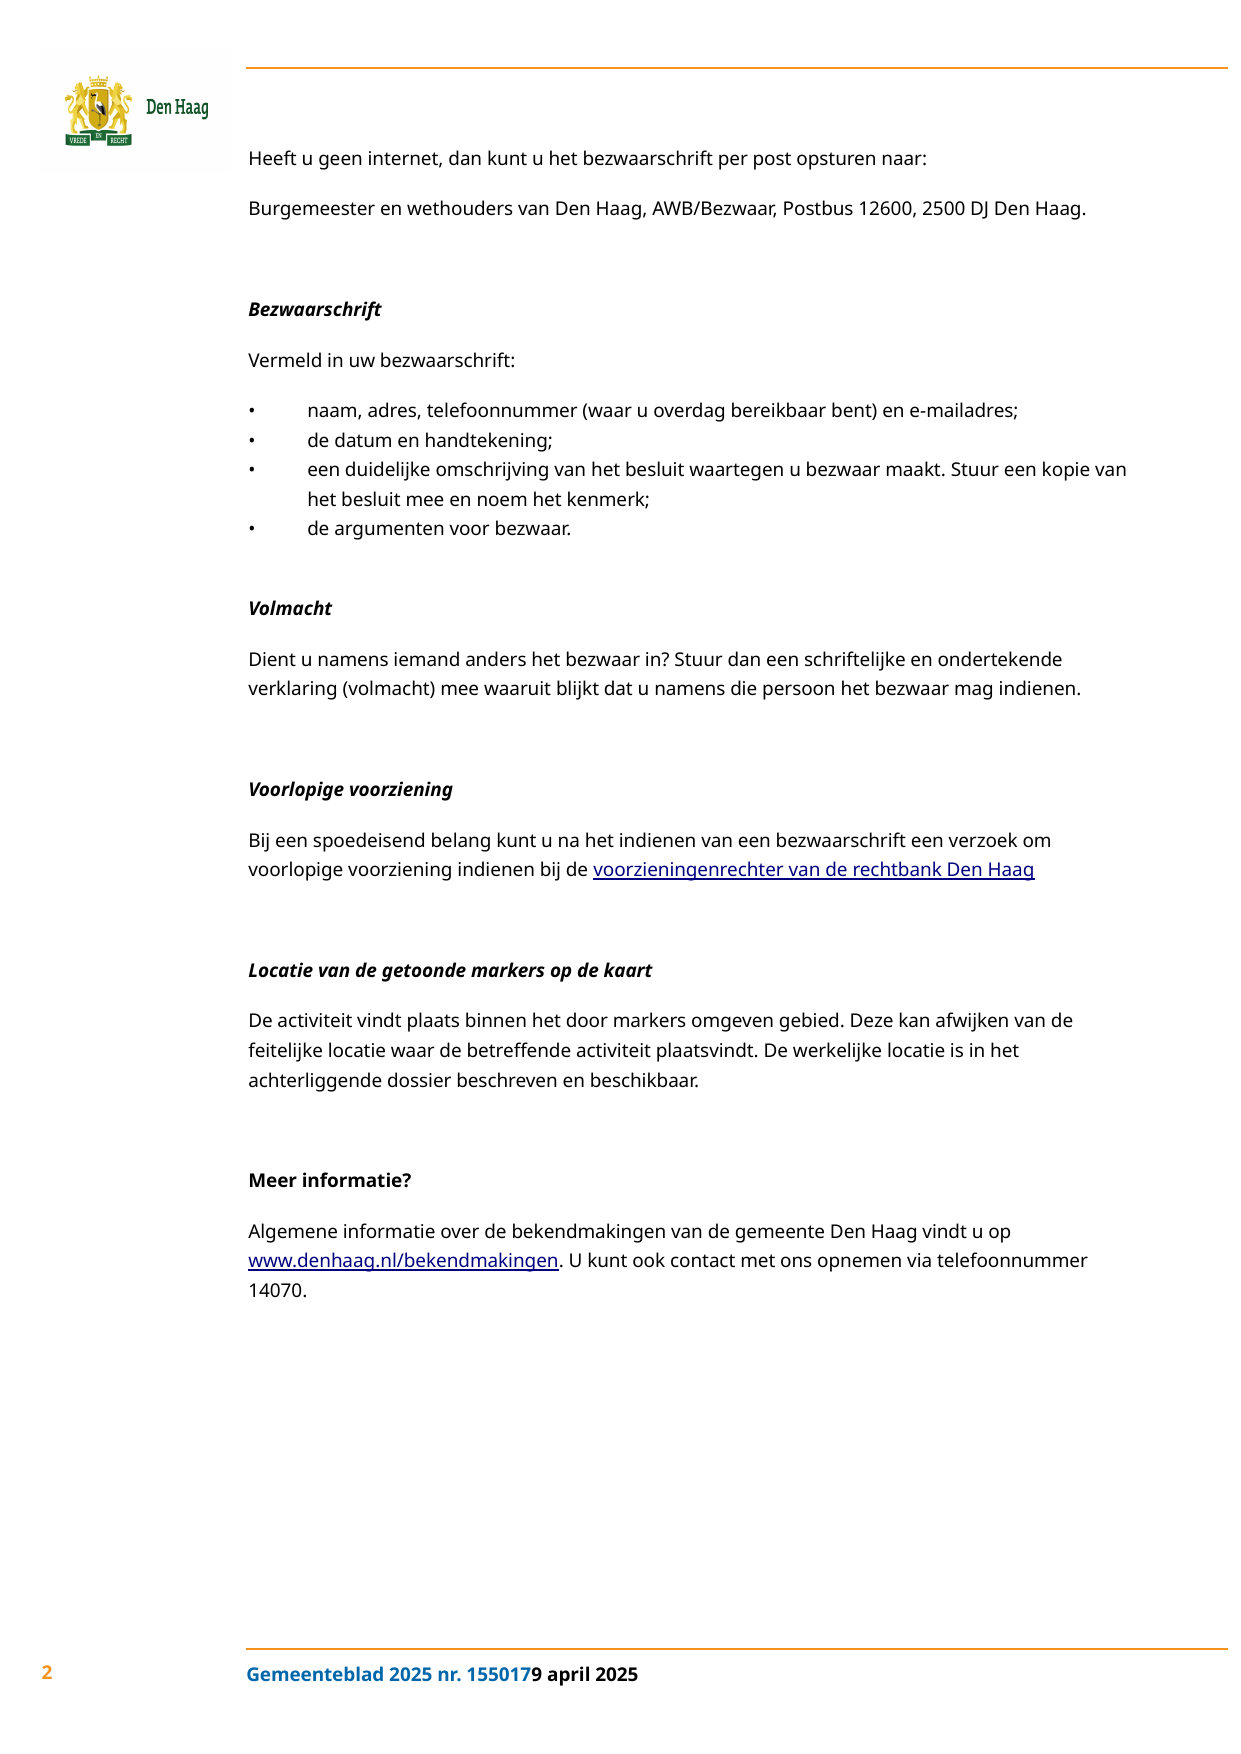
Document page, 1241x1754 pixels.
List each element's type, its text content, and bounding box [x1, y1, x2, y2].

list naam, adres, telefoonnummer (waar u overdag bereikbaar bent) en e-mailadres; [248, 397, 1152, 423]
list de datum en handtekening; [248, 427, 1152, 453]
text Vermeld in uw bezwaarschrift: [248, 347, 1152, 373]
text De activiteit vindt plaats binnen het door markers omgeven gebied. Deze kan afwijken van de feitelijke locatie waar de betreffende activiteit plaatsvindt. De werkelijke locatie is in het achterliggende dossier beschreven en beschikbaar. [248, 1008, 1152, 1093]
text Voorlopige voorziening [248, 776, 1152, 802]
text Burgemeester en wethouders van Den Haag, AWB/Bezwaar, Postbus 12600, 2500 DJ Den Haag. [248, 196, 1152, 221]
text Bij een spoedeisend belang kunt u na het indienen van een bezwaarschrift een verzoek om voorlopige voorziening indienen bij de voorzieningenrechter van de rechtbank Den Haag [248, 827, 1152, 882]
picture [41, 47, 231, 172]
text Bezwaarschrift [248, 296, 1152, 322]
text Locatie van de getoonde markers op de kaart [248, 957, 1152, 983]
list de argumenten voor bezwaar. [248, 516, 1152, 541]
list een duidelijke omschrijving van het besluit waartegen u bezwaar maakt. Stuur een kopie van het besluit mee en noem het kenmerk; [248, 456, 1152, 512]
text Volmacht [248, 596, 1152, 621]
text Algemene informatie over de bekendmakingen van de gemeente Den Haag vindt u op www.denhaag.nl/bekendmakingen. U kunt ook contact met ons opnemen via telefoonnummer 14070. [248, 1218, 1152, 1303]
text Meer informatie? [248, 1168, 1152, 1193]
text Dient u namens iemand anders het bezwaar in? Stuur dan een schriftelijke en ondertekende verklaring (volmacht) mee waaruit blijkt dat u namens die persoon het bezwaar mag indienen. [248, 646, 1152, 701]
text Heeft u geen internet, dan kunt u het bezwaarschrift per post opsturen naar: [248, 145, 1152, 171]
